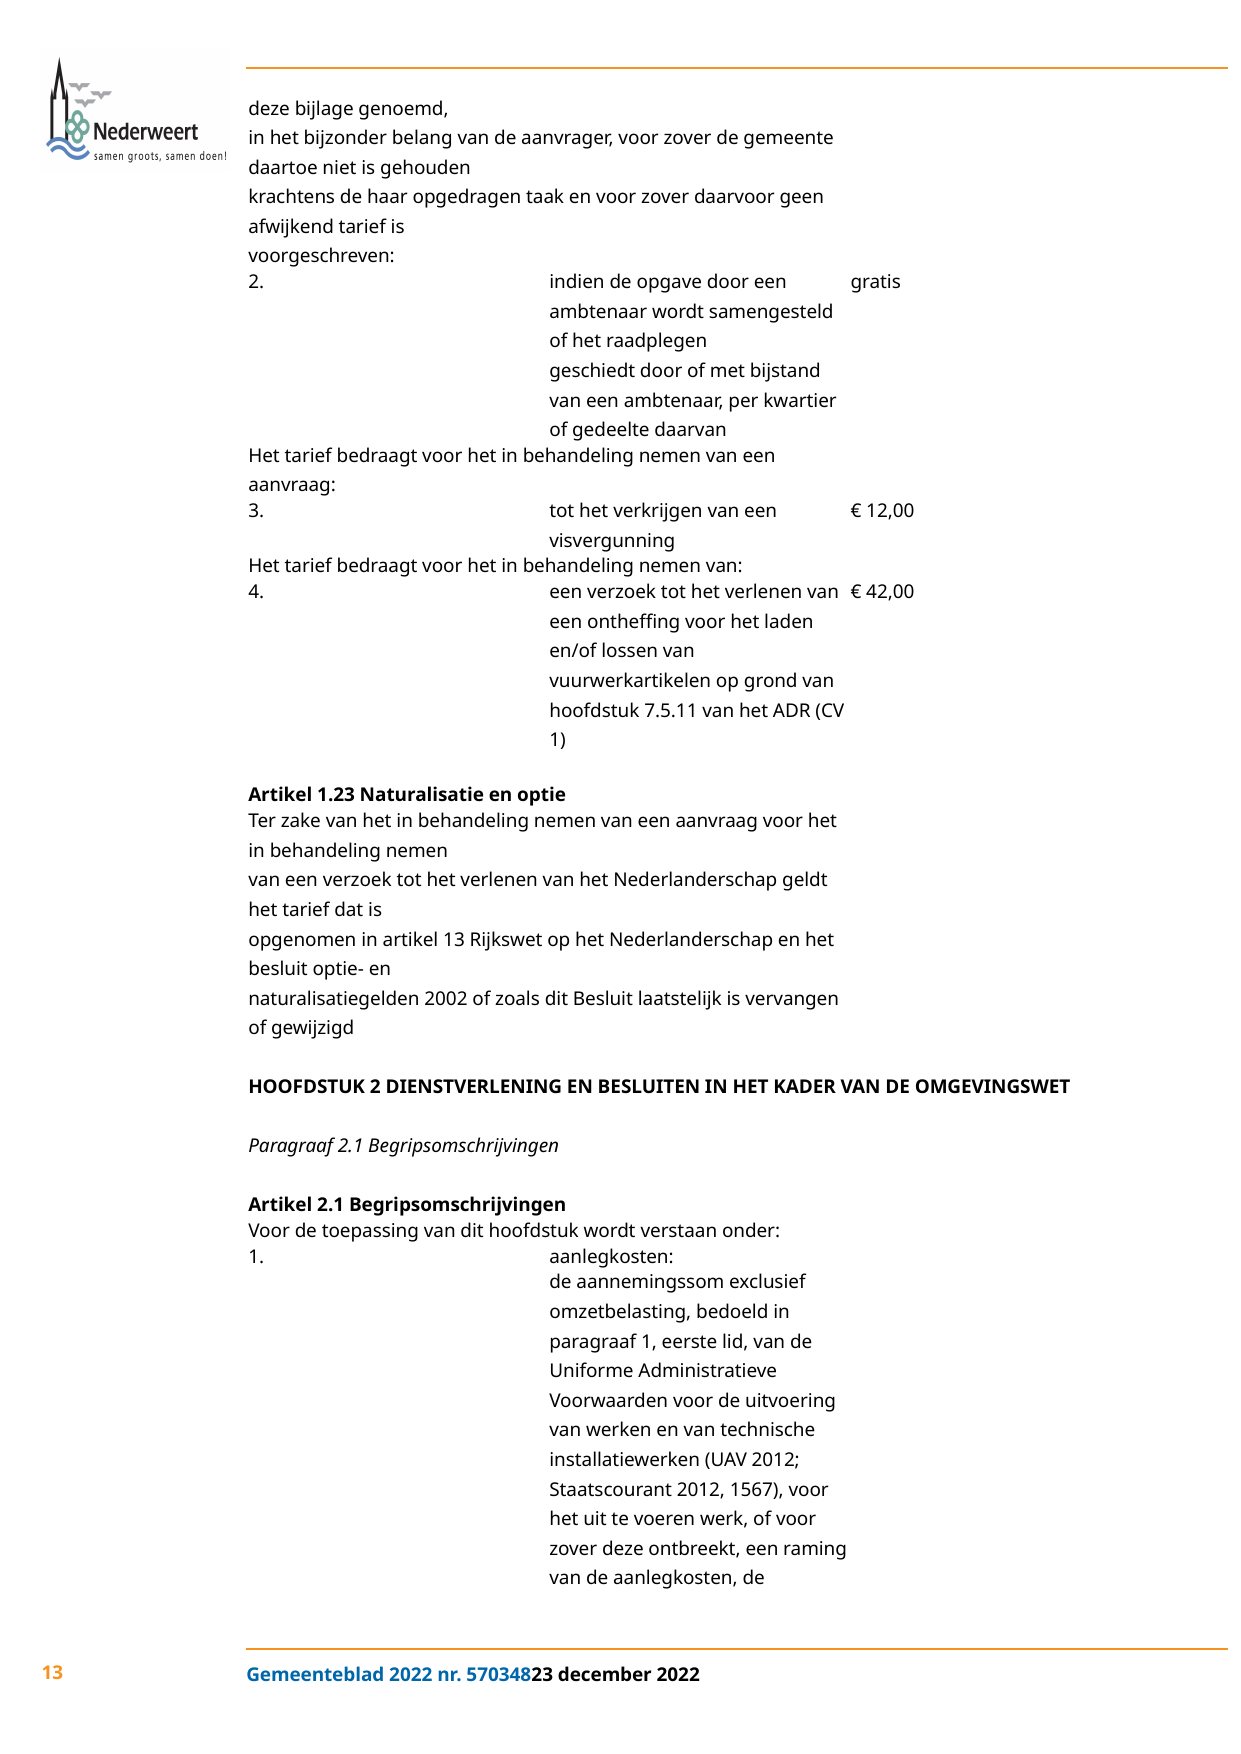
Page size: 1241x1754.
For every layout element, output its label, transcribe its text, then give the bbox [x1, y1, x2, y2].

table_cell 1. [248, 1243, 549, 1269]
table_cell 2. [248, 269, 549, 442]
table_cell [850, 95, 1152, 268]
table_cell [850, 442, 1152, 497]
table_cell 3. [248, 498, 549, 553]
table_cell € 42,00 [850, 579, 1152, 752]
table_cell indien de opgave door een ambtenaar wordt samengesteld of het raadplegen geschiedt door of met bijstand van een ambtenaar, per kwartier of gedeelte daarvan [549, 269, 850, 442]
table_cell [850, 1269, 1152, 1590]
table_cell Artikel 1.23 Naturalisatie en optie [248, 752, 850, 807]
table_cell Het tarief bedraagt voor het in behandeling nemen van een aanvraag: [248, 442, 850, 497]
table_cell [850, 553, 1152, 578]
text Paragraaf 2.1 Begripsomschrijvingen [248, 1132, 1152, 1158]
table_cell aanlegkosten: [549, 1243, 850, 1269]
table_cell [248, 1269, 549, 1590]
table_cell 4. [248, 579, 549, 752]
table_cell een verzoek tot het verlenen van een ontheffing voor het laden en/of lossen van vuurwerkartikelen op grond van hoofdstuk 7.5.11 van het ADR (CV 1) [549, 579, 850, 752]
table_cell € 12,00 [850, 498, 1152, 553]
table_cell gratis [850, 269, 1152, 442]
table_cell [850, 752, 1152, 807]
table_header [850, 1162, 1152, 1217]
table_header Artikel 2.1 Begripsomschrijvingen [248, 1162, 850, 1217]
table_cell Het tarief bedraagt voor het in behandeling nemen van: [248, 553, 850, 578]
table_cell tot het verkrijgen van een visvergunning [549, 498, 850, 553]
table_cell Ter zake van het in behandeling nemen van een aanvraag voor het in behandeling nemen van een verzoek tot het verlenen van het Nederlanderschap geldt het tarief dat is opgenomen in artikel 13 Rijkswet op het Nederlanderschap en het besluit optie- en naturalisatiegelden 2002 of zoals dit Besluit laatstelijk is vervangen of gewijzigd [248, 808, 850, 1040]
table_cell deze bijlage genoemd, in het bijzonder belang van de aanvrager, voor zover de gemeente daartoe niet is gehouden krachtens de haar opgedragen taak en voor zover daarvoor geen afwijkend tarief is voorgeschreven: [248, 95, 850, 268]
table_cell [850, 1217, 1152, 1243]
picture [41, 47, 231, 172]
table_cell [850, 1243, 1152, 1269]
table_cell [850, 808, 1152, 1040]
table_cell de aannemingssom exclusief omzetbelasting, bedoeld in paragraaf 1, eerste lid, van de Uniforme Administratieve Voorwaarden voor de uitvoering van werken en van technische installatiewerken (UAV 2012; Staatscourant 2012, 1567), voor het uit te voeren werk, of voor zover deze ontbreekt, een raming van de aanlegkosten, de [549, 1269, 850, 1590]
text HOOFDSTUK 2 DIENSTVERLENING EN BESLUITEN IN HET KADER VAN DE OMGEVINGSWET [248, 1073, 1152, 1099]
table_cell Voor de toepassing van dit hoofdstuk wordt verstaan onder: [248, 1217, 850, 1243]
